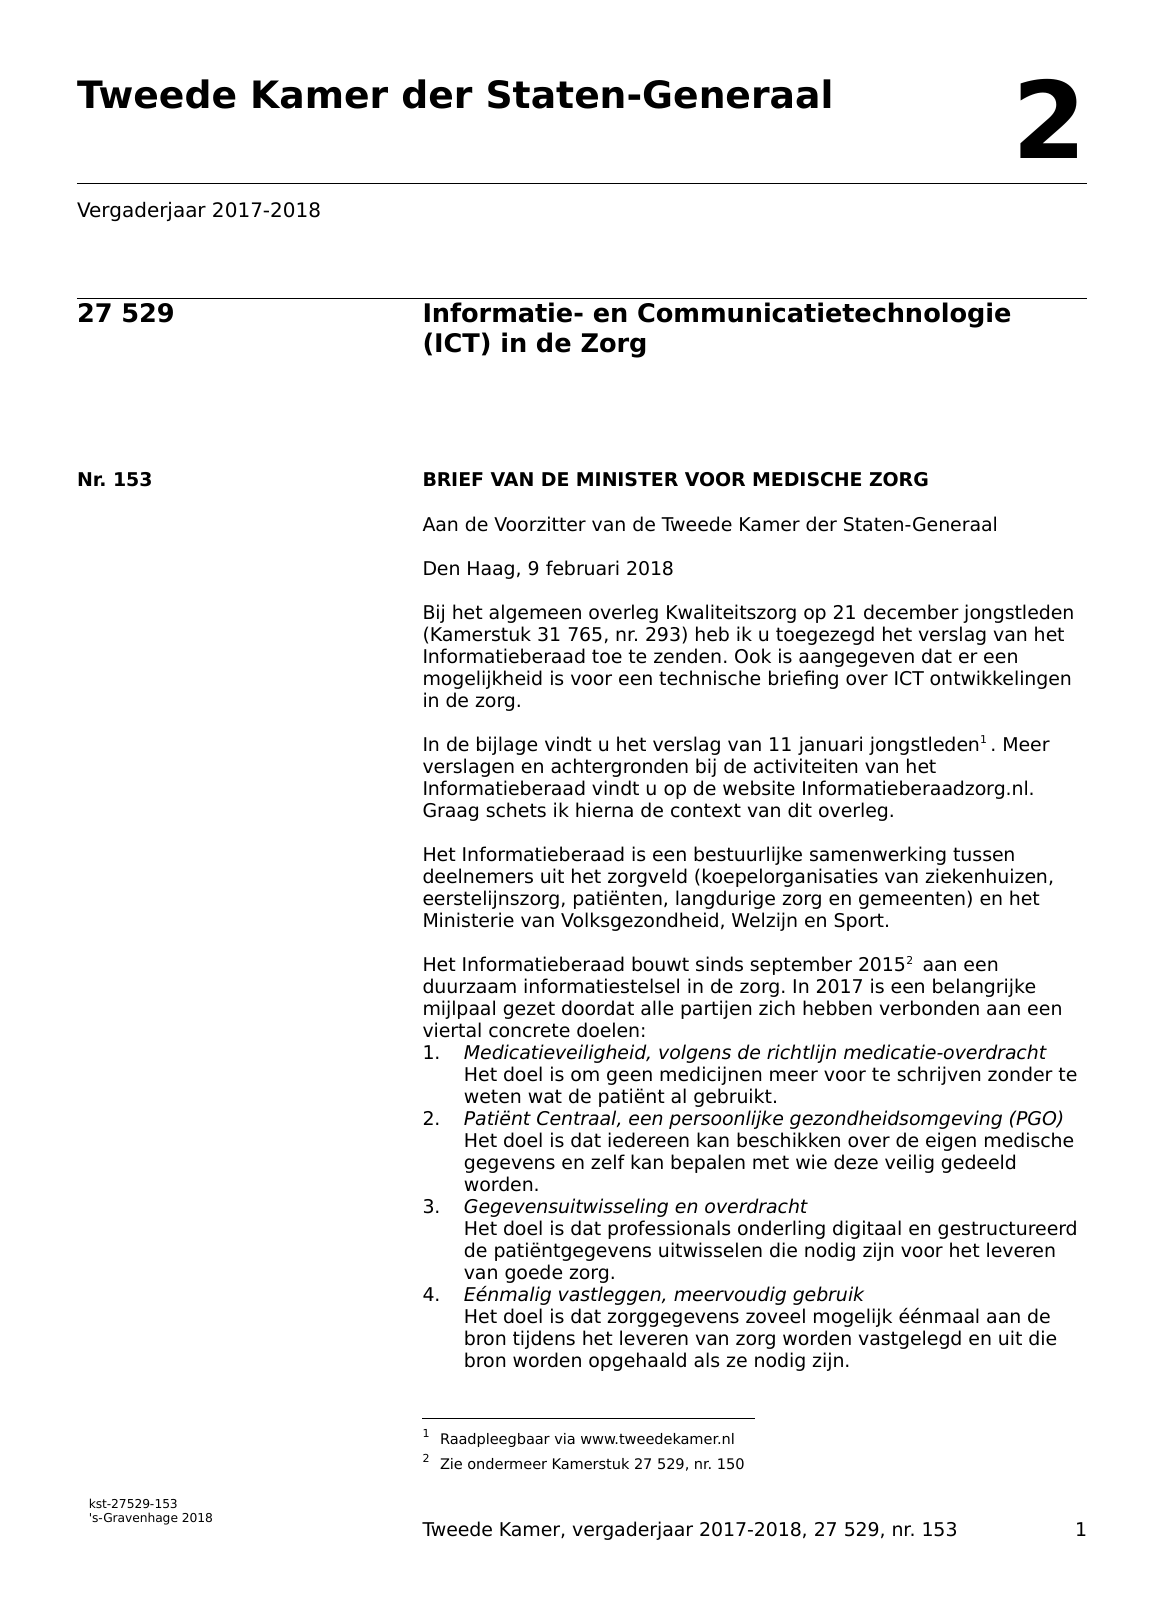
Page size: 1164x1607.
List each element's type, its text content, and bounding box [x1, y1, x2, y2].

text 3. Gegevensuitwisseling en overdracht [422, 1196, 1087, 1218]
text Zie ondermeer Kamerstuk 27 529, nr. 150 [422, 1452, 1087, 1474]
text Het doel is om geen medicijnen meer voor te schrijven zonder te weten wat de patiënt al gebruikt. [464, 1064, 1087, 1108]
text Den Haag, 9 februari 2018 [422, 558, 1087, 580]
text 's-Gravenhage 2018 [88, 1511, 323, 1525]
text Het doel is dat iedereen kan beschikken over de eigen medische gegevens en zelf kan bepalen met wie deze veilig gedeeld worden. [464, 1130, 1087, 1196]
text 1. Medicatieveiligheid, volgens de richtlijn medicatie-overdracht [422, 1042, 1087, 1064]
text Bij het algemeen overleg Kwaliteitszorg op 21 december jongstleden (Kamerstuk 31 765, nr. 293) heb ik u toegezegd het verslag van het Informatieberaad toe te zenden. Ook is aangegeven dat er een mogelijkheid is voor een technische briefing over ICT ontwikkelingen in de zorg. [422, 602, 1087, 712]
table_header 2 [886, 59, 1087, 183]
text In de bijlage vindt u het verslag van 11 januari jongstleden. Meer verslagen en achtergronden bij de activiteiten van het Informatieberaad vindt u op de website Informatieberaadzorg.nl. Graag schets ik hierna de context van dit overleg. [422, 734, 1087, 822]
text Het doel is dat zorggegevens zoveel mogelijk éénmaal aan de bron tijdens het leveren van zorg worden vastgelegd en uit die bron worden opgehaald als ze nodig zijn. [464, 1306, 1087, 1372]
text Raadpleegbaar via www.tweedekamer.nl [422, 1427, 1087, 1449]
text 2. Patiënt Centraal, een persoonlijke gezondheidsomgeving (PGO) [422, 1108, 1087, 1130]
text Het Informatieberaad bouwt sinds september 2015 aan een duurzaam informatiestelsel in de zorg. In 2017 is een belangrijke mijlpaal gezet doordat alle partijen zich hebben verbonden aan een viertal concrete doelen: [422, 954, 1087, 1042]
table_header Tweede Kamer der Staten-Generaal [77, 59, 886, 183]
text 4. Eénmalig vastleggen, meervoudig gebruik [422, 1284, 1087, 1306]
subtitle 27 529 Informatie- en Communicatietechnologie (ICT) in de Zorg [77, 299, 1087, 358]
text Het Informatieberaad is een bestuurlijke samenwerking tussen deelnemers uit het zorgveld (koepelorganisaties van ziekenhuizen, eerstelijnszorg, patiënten, langdurige zorg en gemeenten) en het Ministerie van Volksgezondheid, Welzijn en Sport. [422, 844, 1087, 932]
text Het doel is dat professionals onderling digitaal en gestructureerd de patiëntgegevens uitwisselen die nodig zijn voor het leveren van goede zorg. [464, 1218, 1087, 1284]
table_cell Vergaderjaar 2017-2018 [77, 184, 1087, 298]
text kst-27529-153 [88, 1497, 323, 1511]
subtitle Nr. 153 BRIEF VAN DE MINISTER VOOR MEDISCHE ZORG [77, 469, 1087, 491]
text Aan de Voorzitter van de Tweede Kamer der Staten-Generaal [422, 513, 1087, 536]
